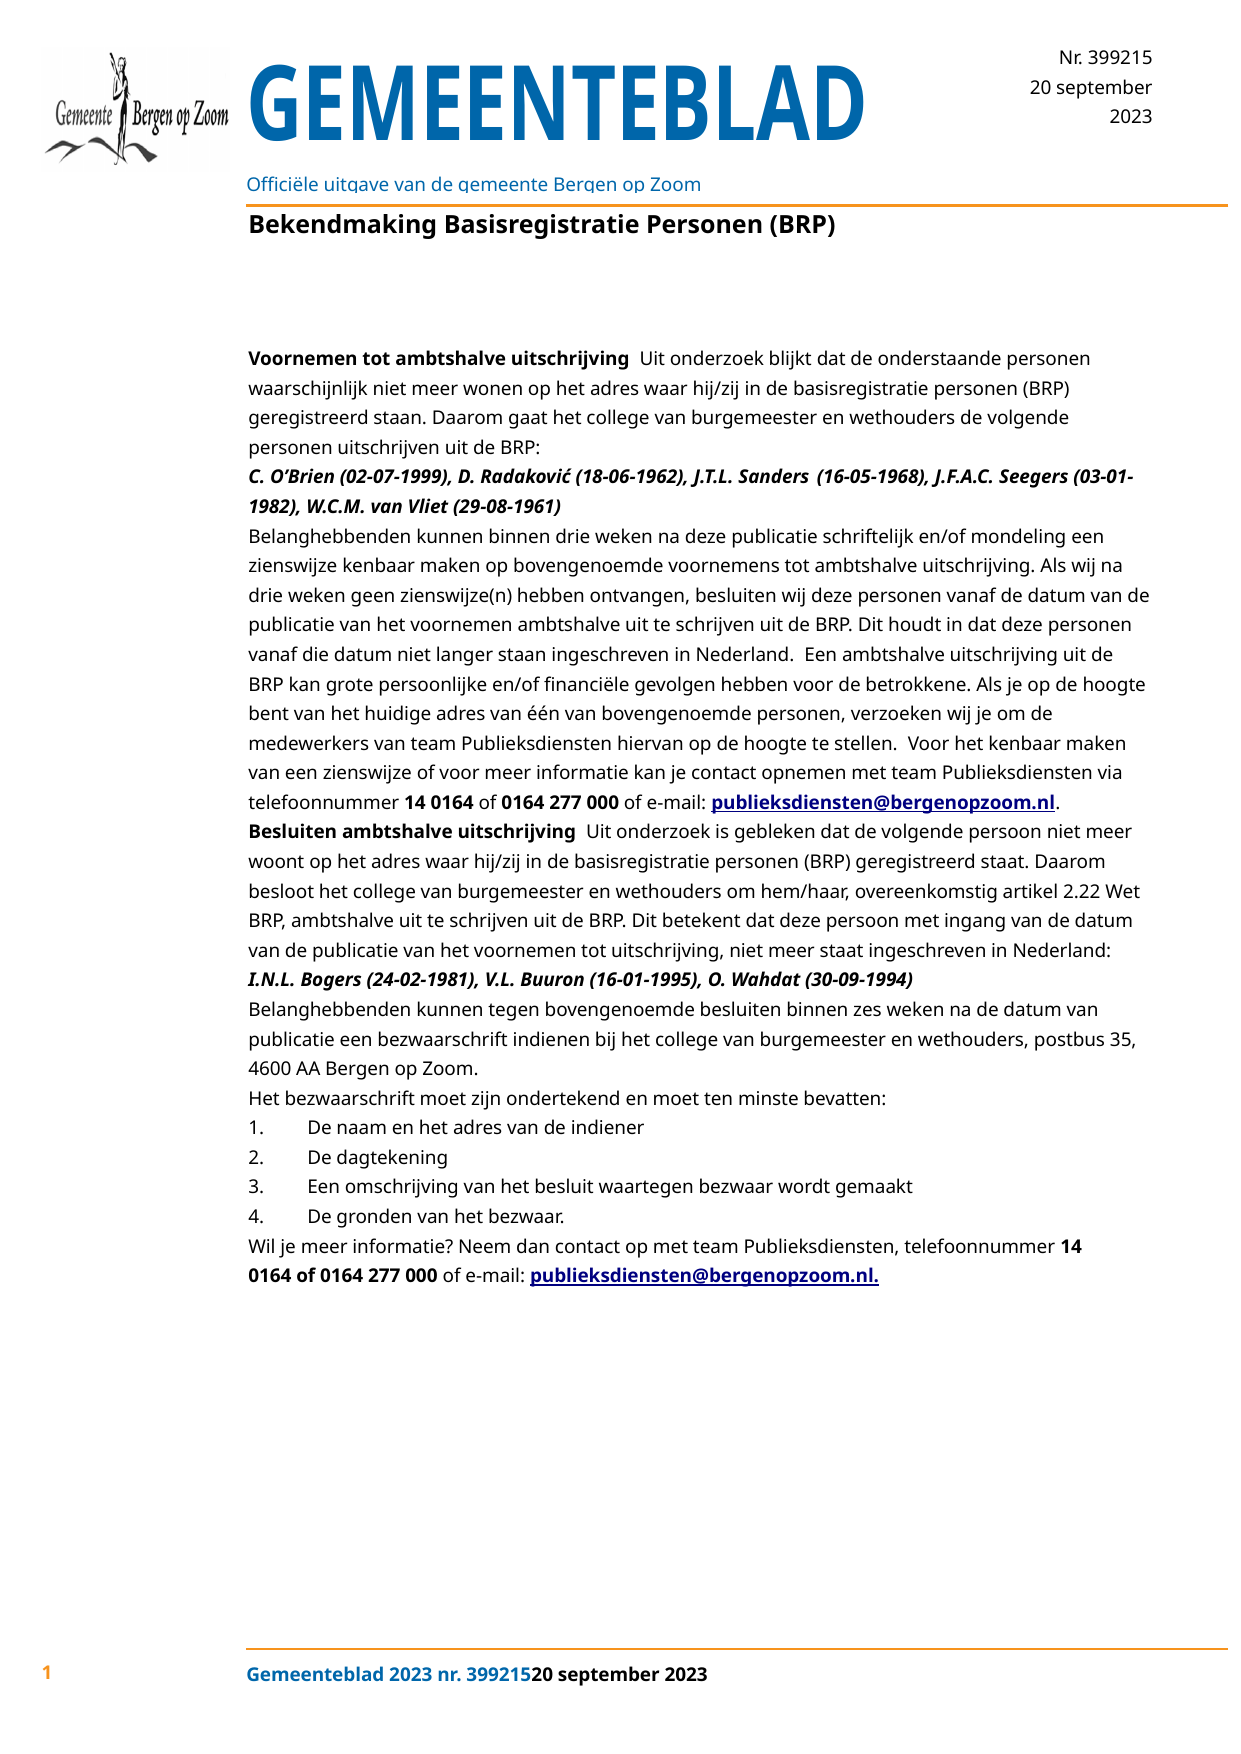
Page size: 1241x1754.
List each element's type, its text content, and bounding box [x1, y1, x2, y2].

picture [41, 47, 231, 172]
text Het bezwaarschrift moet zijn ondertekend en moet ten minste bevatten: [248, 1085, 1152, 1111]
list Een omschrijving van het besluit waartegen bezwaar wordt gemaakt [248, 1174, 1152, 1199]
text Bekendmaking Basisregistratie Personen (BRP) [248, 207, 1152, 241]
text Belanghebbenden kunnen binnen drie weken na deze publicatie schriftelijk en/of mondeling een zienswijze kenbaar maken op bovengenoemde voornemens tot ambtshalve uitschrijving. Als wij na drie weken geen zienswijze(n) hebben ontvangen, besluiten wij deze personen vanaf de datum van de publicatie van het voornemen ambtshalve uit te schrijven uit de BRP. Dit houdt in dat deze personen vanaf die datum niet langer staan ingeschreven in Nederland. Een ambtshalve uitschrijving uit de BRP kan grote persoonlijke en/of financiële gevolgen hebben voor de betrokkene. Als je op de hoogte bent van het huidige adres van één van bovengenoemde personen, verzoeken wij je om de medewerkers van team Publieksdiensten hiervan op de hoogte te stellen. Voor het kenbaar maken van een zienswijze of voor meer informatie kan je contact opnemen met team Publieksdiensten via telefoonnummer 14 0164 of 0164 277 000 of e-mail: publieksdiensten@bergenopzoom.nl. [248, 523, 1152, 815]
list De gronden van het bezwaar. [248, 1203, 1152, 1229]
text Belanghebbenden kunnen tegen bovengenoemde besluiten binnen zes weken na de datum van publicatie een bezwaarschrift indienen bij het college van burgemeester en wethouders, postbus 35, 4600 AA Bergen op Zoom. [248, 996, 1152, 1081]
list De dagtekening [248, 1144, 1152, 1170]
text Voornemen tot ambtshalve uitschrijving Uit onderzoek blijkt dat de onderstaande personen waarschijnlijk niet meer wonen op het adres waar hij/zij in de basisregistratie personen (BRP) geregistreerd staan. Daarom gaat het college van burgemeester en wethouders de volgende personen uitschrijven uit de BRP: [248, 345, 1152, 460]
text Wil je meer informatie? Neem dan contact op met team Publieksdiensten, telefoonnummer 14 0164 of 0164 277 000 of e-mail: publieksdiensten@bergenopzoom.nl. [248, 1233, 1152, 1288]
list De naam en het adres van de indiener [248, 1114, 1152, 1140]
text C. O’Brien (02-07-1999), D. Radaković (18-06-1962), J.T.L. Sanders (16-05-1968), J.F.A.C. Seegers (03-01-1982), W.C.M. van Vliet (29-08-1961) [248, 464, 1152, 519]
text Besluiten ambtshalve uitschrijving Uit onderzoek is gebleken dat de volgende persoon niet meer woont op het adres waar hij/zij in de basisregistratie personen (BRP) geregistreerd staat. Daarom besloot het college van burgemeester en wethouders om hem/haar, overeenkomstig artikel 2.22 Wet BRP, ambtshalve uit te schrijven uit de BRP. Dit betekent dat deze persoon met ingang van de datum van de publicatie van het voornemen tot uitschrijving, niet meer staat ingeschreven in Nederland: [248, 819, 1152, 963]
text I.N.L. Bogers (24-02-1981), V.L. Buuron (16-01-1995), O. Wahdat (30-09-1994) [248, 967, 1152, 992]
